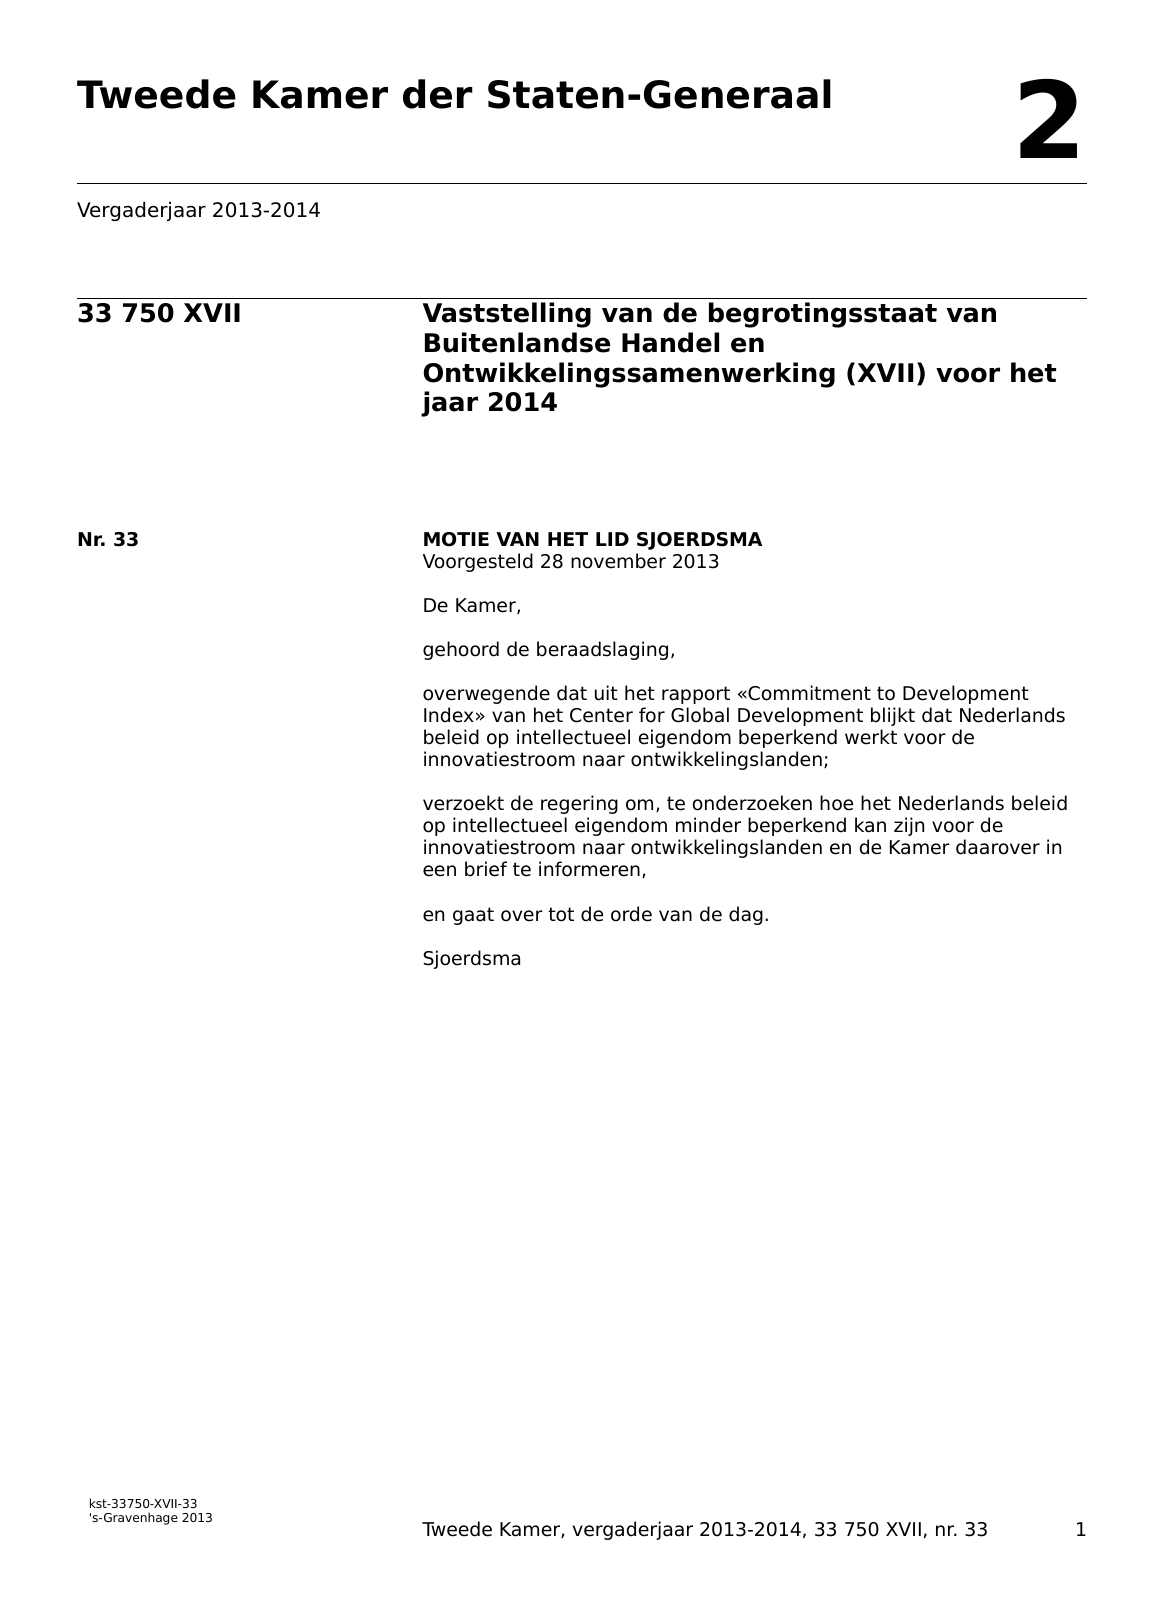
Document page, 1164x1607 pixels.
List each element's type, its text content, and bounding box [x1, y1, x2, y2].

text kst-33750-XVII-33 [88, 1497, 323, 1511]
text De Kamer, [422, 595, 1087, 617]
text gehoord de beraadslaging, [422, 639, 1087, 661]
text verzoekt de regering om, te onderzoeken hoe het Nederlands beleid op intellectueel eigendom minder beperkend kan zijn voor de innovatiestroom naar ontwikkelingslanden en de Kamer daarover in een brief te informeren, [422, 793, 1087, 881]
text overwegende dat uit het rapport «Commitment to Development Index» van het Center for Global Development blijkt dat Nederlands beleid op intellectueel eigendom beperkend werkt voor de innovatiestroom naar ontwikkelingslanden; [422, 683, 1087, 771]
subtitle Nr. 33 MOTIE VAN HET LID SJOERDSMA [77, 529, 1087, 551]
text en gaat over tot de orde van de dag. [422, 903, 1087, 925]
table_header Tweede Kamer der Staten-Generaal [77, 59, 886, 183]
subtitle 33 750 XVII Vaststelling van de begrotingsstaat van Buitenlandse Handel en Ontwikkelingssamenwerking (XVII) voor het jaar 2014 [77, 299, 1087, 418]
text Voorgesteld 28 november 2013 [422, 551, 1087, 573]
text Sjoerdsma [422, 948, 1087, 969]
table_header 2 [886, 59, 1087, 183]
table_cell Vergaderjaar 2013-2014 [77, 184, 1087, 298]
text 's-Gravenhage 2013 [88, 1511, 323, 1525]
